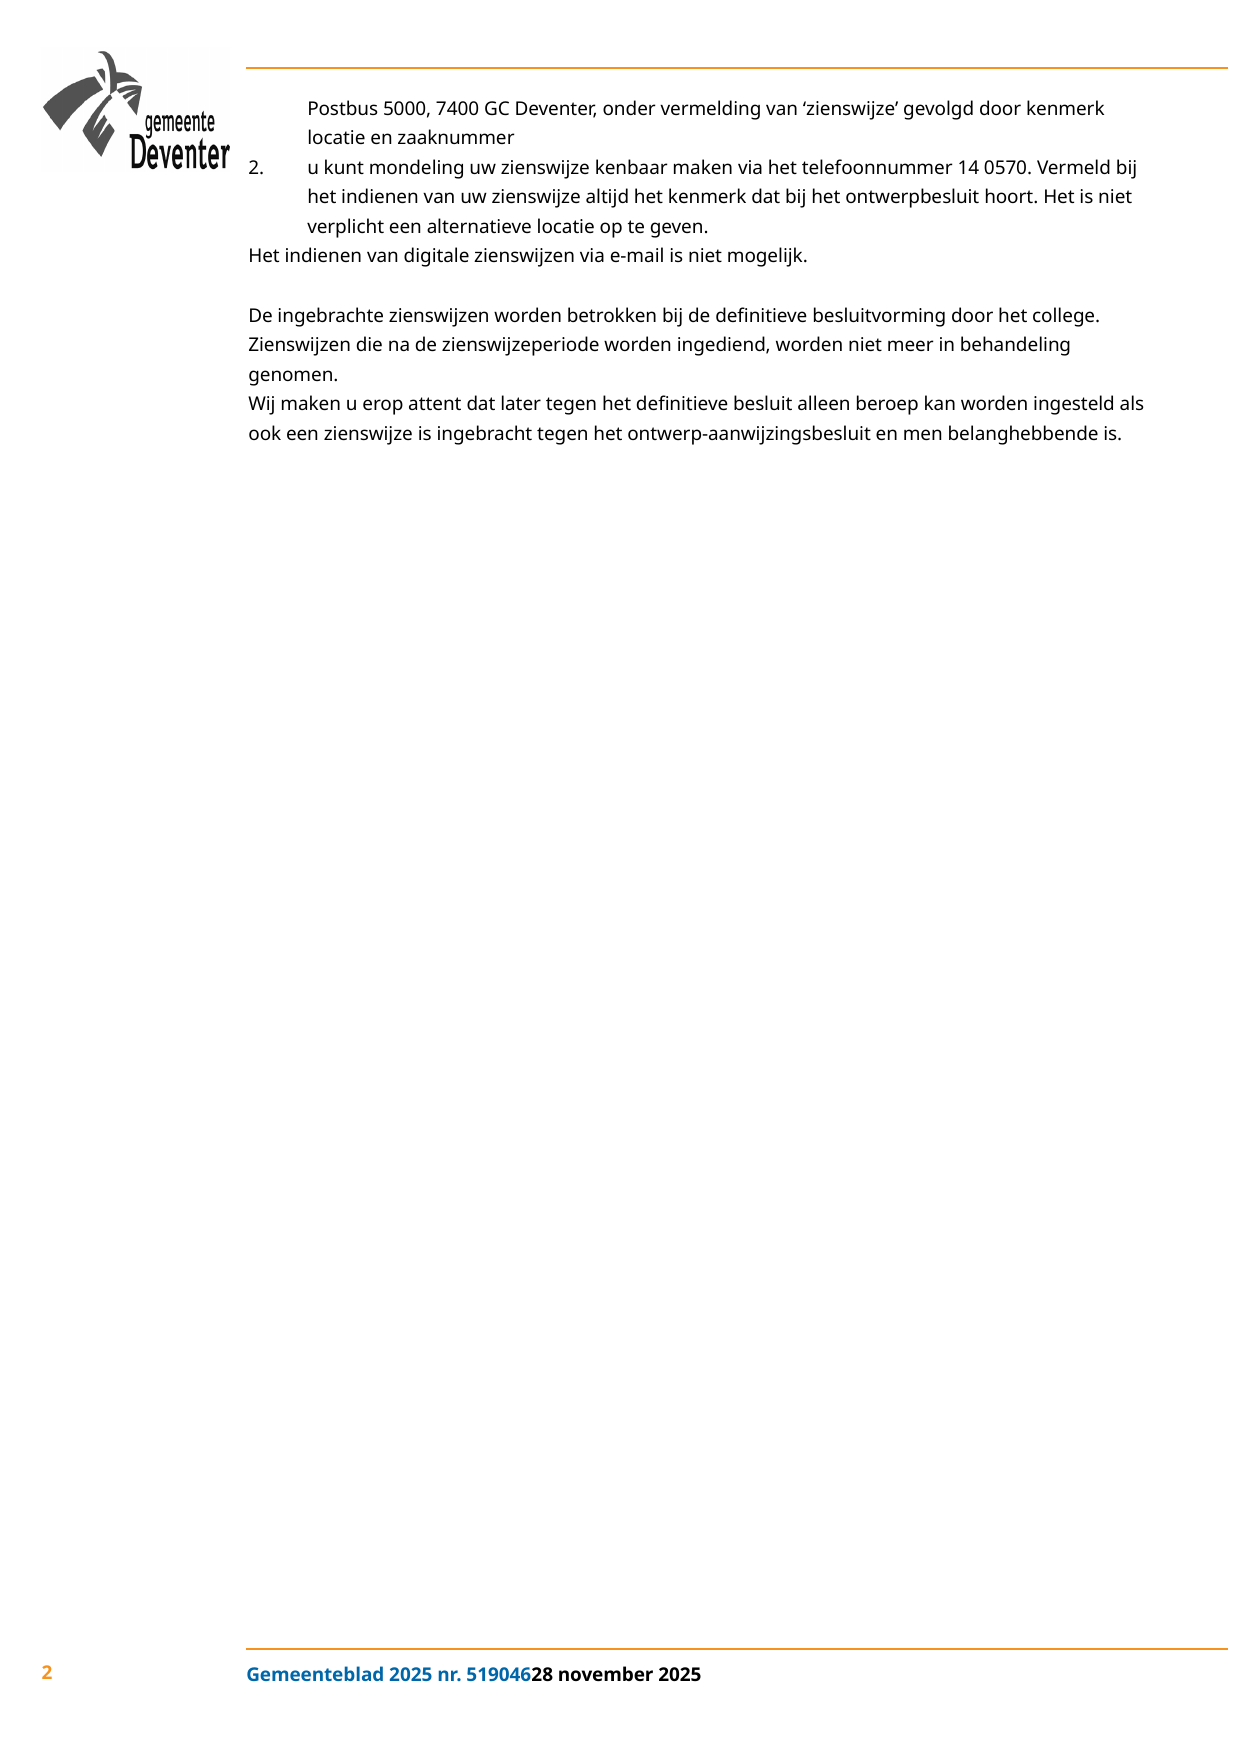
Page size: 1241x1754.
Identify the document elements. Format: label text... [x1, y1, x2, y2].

list Postbus 5000, 7400 GC Deventer, onder vermelding van ‘zienswijze’ gevolgd door kenmerk locatie en zaaknummer [248, 95, 1152, 150]
text Zienswijzen die na de zienswijzeperiode worden ingediend, worden niet meer in behandeling genomen. [248, 331, 1152, 387]
text Wij maken u erop attent dat later tegen het definitieve besluit alleen beroep kan worden ingesteld als ook een zienswijze is ingebracht tegen het ontwerp-aanwijzingsbesluit en men belanghebbende is. [248, 391, 1152, 446]
text De ingebrachte zienswijzen worden betrokken bij de definitieve besluitvorming door het college. [248, 302, 1152, 328]
picture [41, 47, 231, 172]
text Het indienen van digitale zienswijzen via e-mail is niet mogelijk. [248, 243, 1152, 268]
list u kunt mondeling uw zienswijze kenbaar maken via het telefoonnummer 14 0570. Vermeld bij het indienen van uw zienswijze altijd het kenmerk dat bij het ontwerpbesluit hoort. Het is niet verplicht een alternatieve locatie op te geven. [248, 154, 1152, 239]
